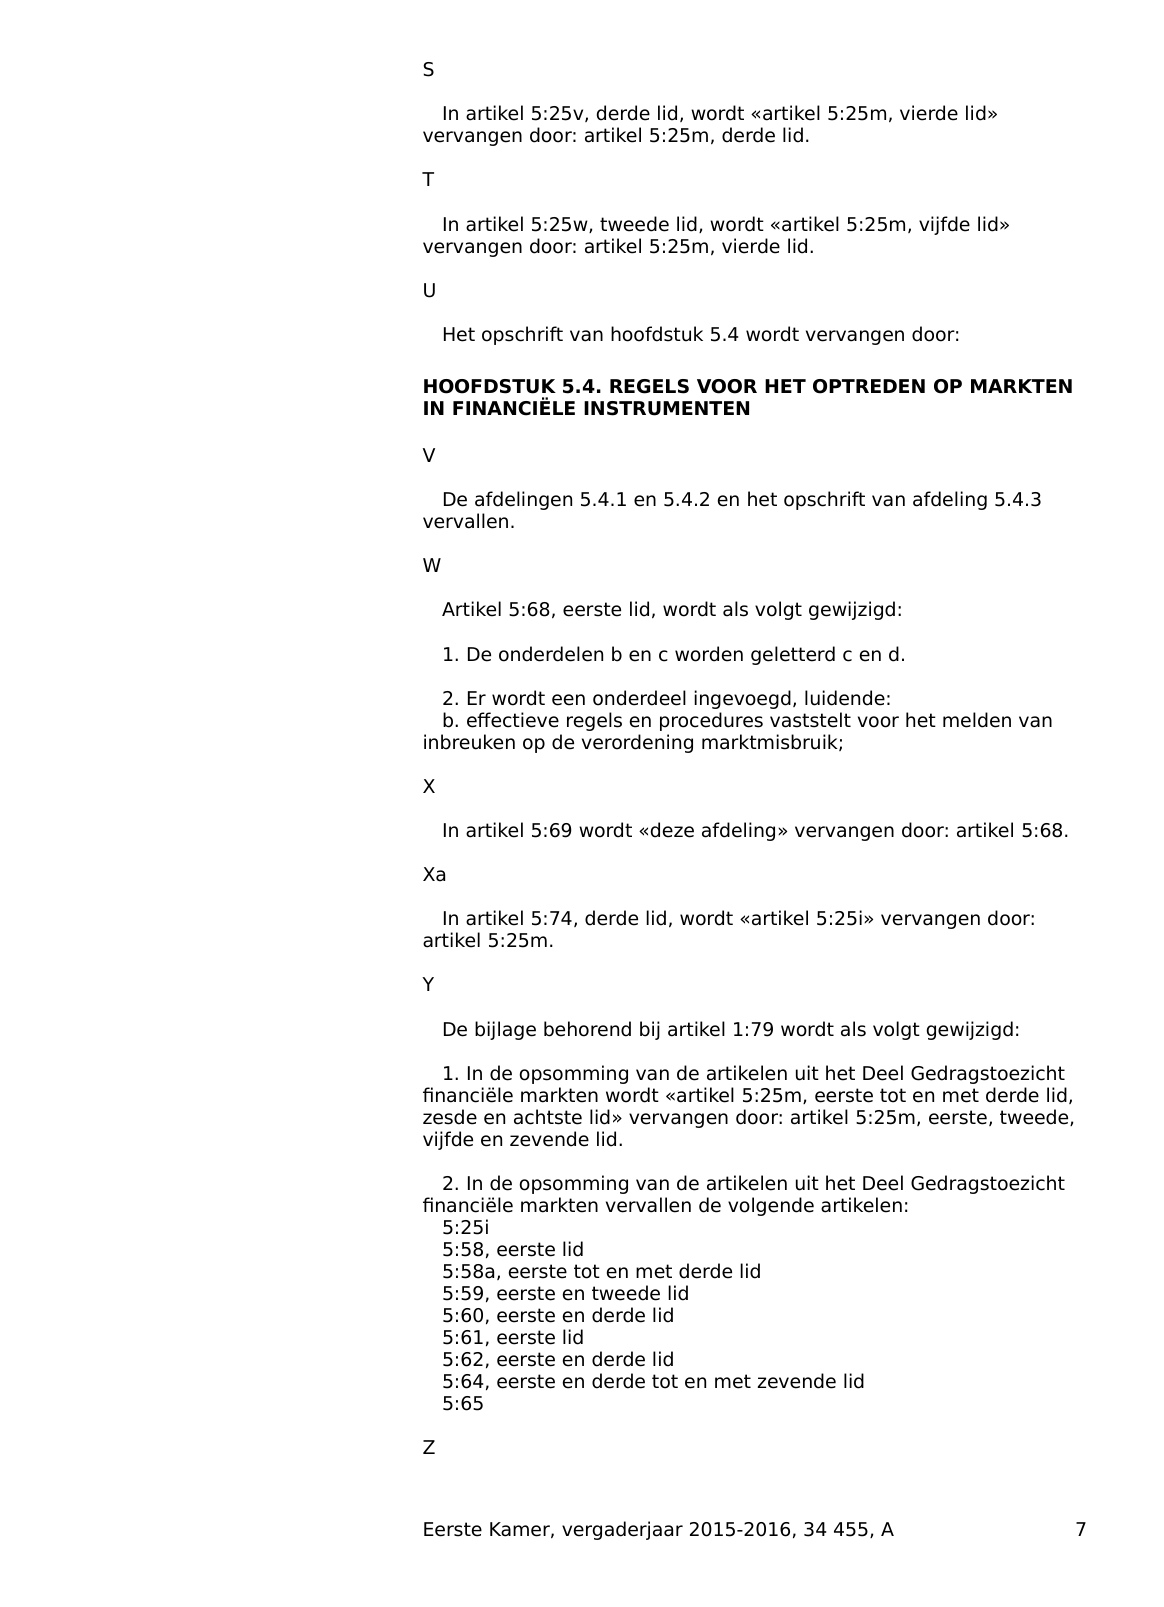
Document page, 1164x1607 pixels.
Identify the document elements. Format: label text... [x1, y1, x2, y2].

text 5:59, eerste en tweede lid [422, 1283, 1087, 1305]
text W [422, 555, 1087, 577]
text 5:61, eerste lid [422, 1327, 1087, 1349]
text Xa [422, 864, 1087, 886]
text V [422, 445, 1087, 467]
text 5:65 [422, 1393, 1087, 1414]
text 5:25i [422, 1217, 1087, 1239]
text 5:58a, eerste tot en met derde lid [422, 1261, 1087, 1283]
text In artikel 5:69 wordt «deze afdeling» vervangen door: artikel 5:68. [422, 820, 1087, 842]
text T [422, 169, 1087, 191]
text Y [422, 974, 1087, 996]
text 2. Er wordt een onderdeel ingevoegd, luidende: [422, 688, 1087, 709]
text U [422, 280, 1087, 302]
text 5:62, eerste en derde lid [422, 1349, 1087, 1371]
text Het opschrift van hoofdstuk 5.4 wordt vervangen door: [422, 324, 1087, 346]
text b. effectieve regels en procedures vaststelt voor het melden van inbreuken op de verordening marktmisbruik; [422, 709, 1087, 753]
subtitle HOOFDSTUK 5.4. REGELS VOOR HET OPTREDEN OP MARKTEN IN FINANCIËLE INSTRUMENTEN [422, 376, 1087, 420]
text 1. De onderdelen b en c worden geletterd c en d. [422, 643, 1087, 665]
text In artikel 5:25w, tweede lid, wordt «artikel 5:25m, vijfde lid» vervangen door: artikel 5:25m, vierde lid. [422, 213, 1087, 257]
text In artikel 5:25v, derde lid, wordt «artikel 5:25m, vierde lid» vervangen door: artikel 5:25m, derde lid. [422, 103, 1087, 147]
text 1. In de opsomming van de artikelen uit het Deel Gedragstoezicht financiële markten wordt «artikel 5:25m, eerste tot en met derde lid, zesde en achtste lid» vervangen door: artikel 5:25m, eerste, tweede, vijfde en zevende lid. [422, 1063, 1087, 1151]
text X [422, 776, 1087, 798]
text 5:58, eerste lid [422, 1239, 1087, 1261]
text 5:64, eerste en derde tot en met zevende lid [422, 1371, 1087, 1393]
text Z [422, 1437, 1087, 1459]
text 2. In de opsomming van de artikelen uit het Deel Gedragstoezicht financiële markten vervallen de volgende artikelen: [422, 1173, 1087, 1217]
text In artikel 5:74, derde lid, wordt «artikel 5:25i» vervangen door: artikel 5:25m. [422, 908, 1087, 952]
text De afdelingen 5.4.1 en 5.4.2 en het opschrift van afdeling 5.4.3 vervallen. [422, 489, 1087, 533]
text Artikel 5:68, eerste lid, wordt als volgt gewijzigd: [422, 599, 1087, 621]
text De bijlage behorend bij artikel 1:79 wordt als volgt gewijzigd: [422, 1018, 1087, 1041]
text S [422, 59, 1087, 81]
text 5:60, eerste en derde lid [422, 1305, 1087, 1327]
